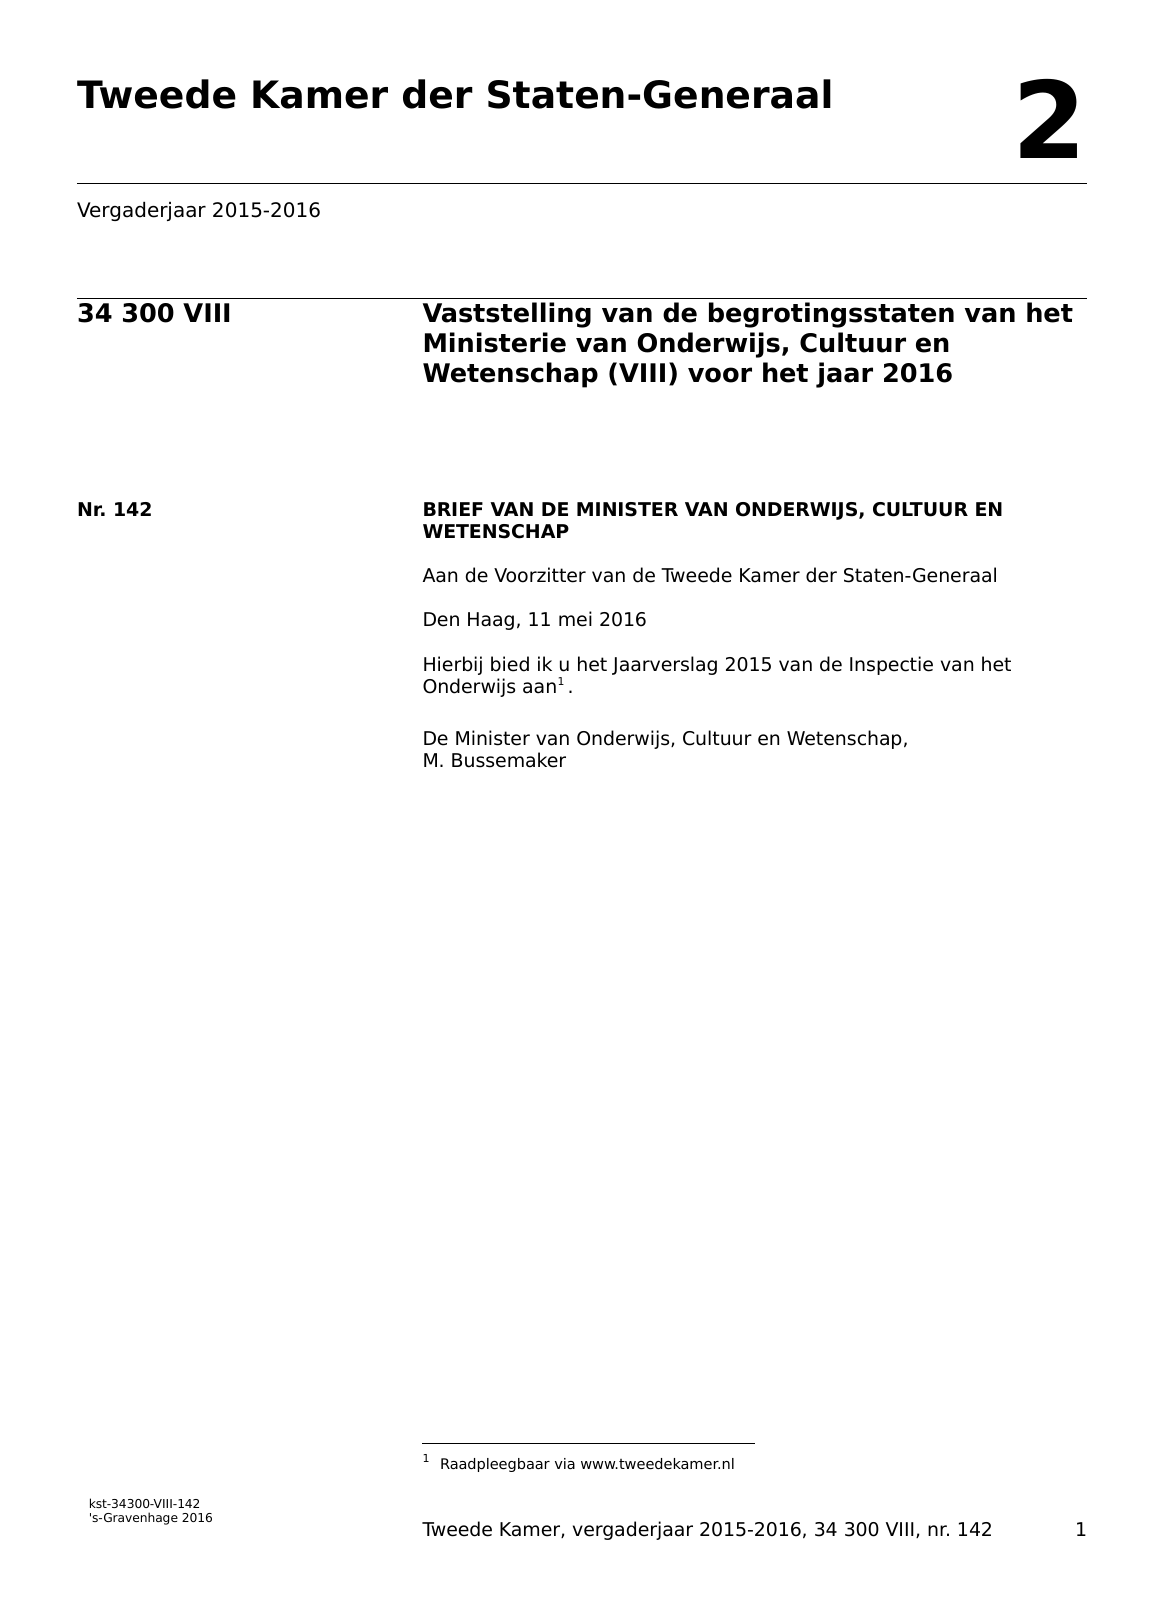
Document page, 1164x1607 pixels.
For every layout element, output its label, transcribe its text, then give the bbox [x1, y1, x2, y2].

text Hierbij bied ik u het Jaarverslag 2015 van de Inspectie van het Onderwijs aan. [422, 653, 1087, 697]
table_header Tweede Kamer der Staten-Generaal [77, 59, 886, 183]
text Raadpleegbaar via www.tweedekamer.nl [422, 1452, 1087, 1474]
text 's-Gravenhage 2016 [88, 1511, 323, 1525]
text De Minister van Onderwijs, Cultuur en Wetenschap, M. Bussemaker [422, 727, 1087, 771]
subtitle 34 300 VIII Vaststelling van de begrotingsstaten van het Ministerie van Onderwijs, Cultuur en Wetenschap (VIII) voor het jaar 2016 [77, 299, 1087, 388]
text Aan de Voorzitter van de Tweede Kamer der Staten-Generaal [422, 565, 1087, 587]
text kst-34300-VIII-142 [88, 1497, 323, 1511]
text Den Haag, 11 mei 2016 [422, 609, 1087, 631]
subtitle Nr. 142 BRIEF VAN DE MINISTER VAN ONDERWIJS, CULTUUR EN WETENSCHAP [77, 499, 1087, 543]
table_header 2 [886, 59, 1087, 183]
table_cell Vergaderjaar 2015-2016 [77, 184, 1087, 298]
